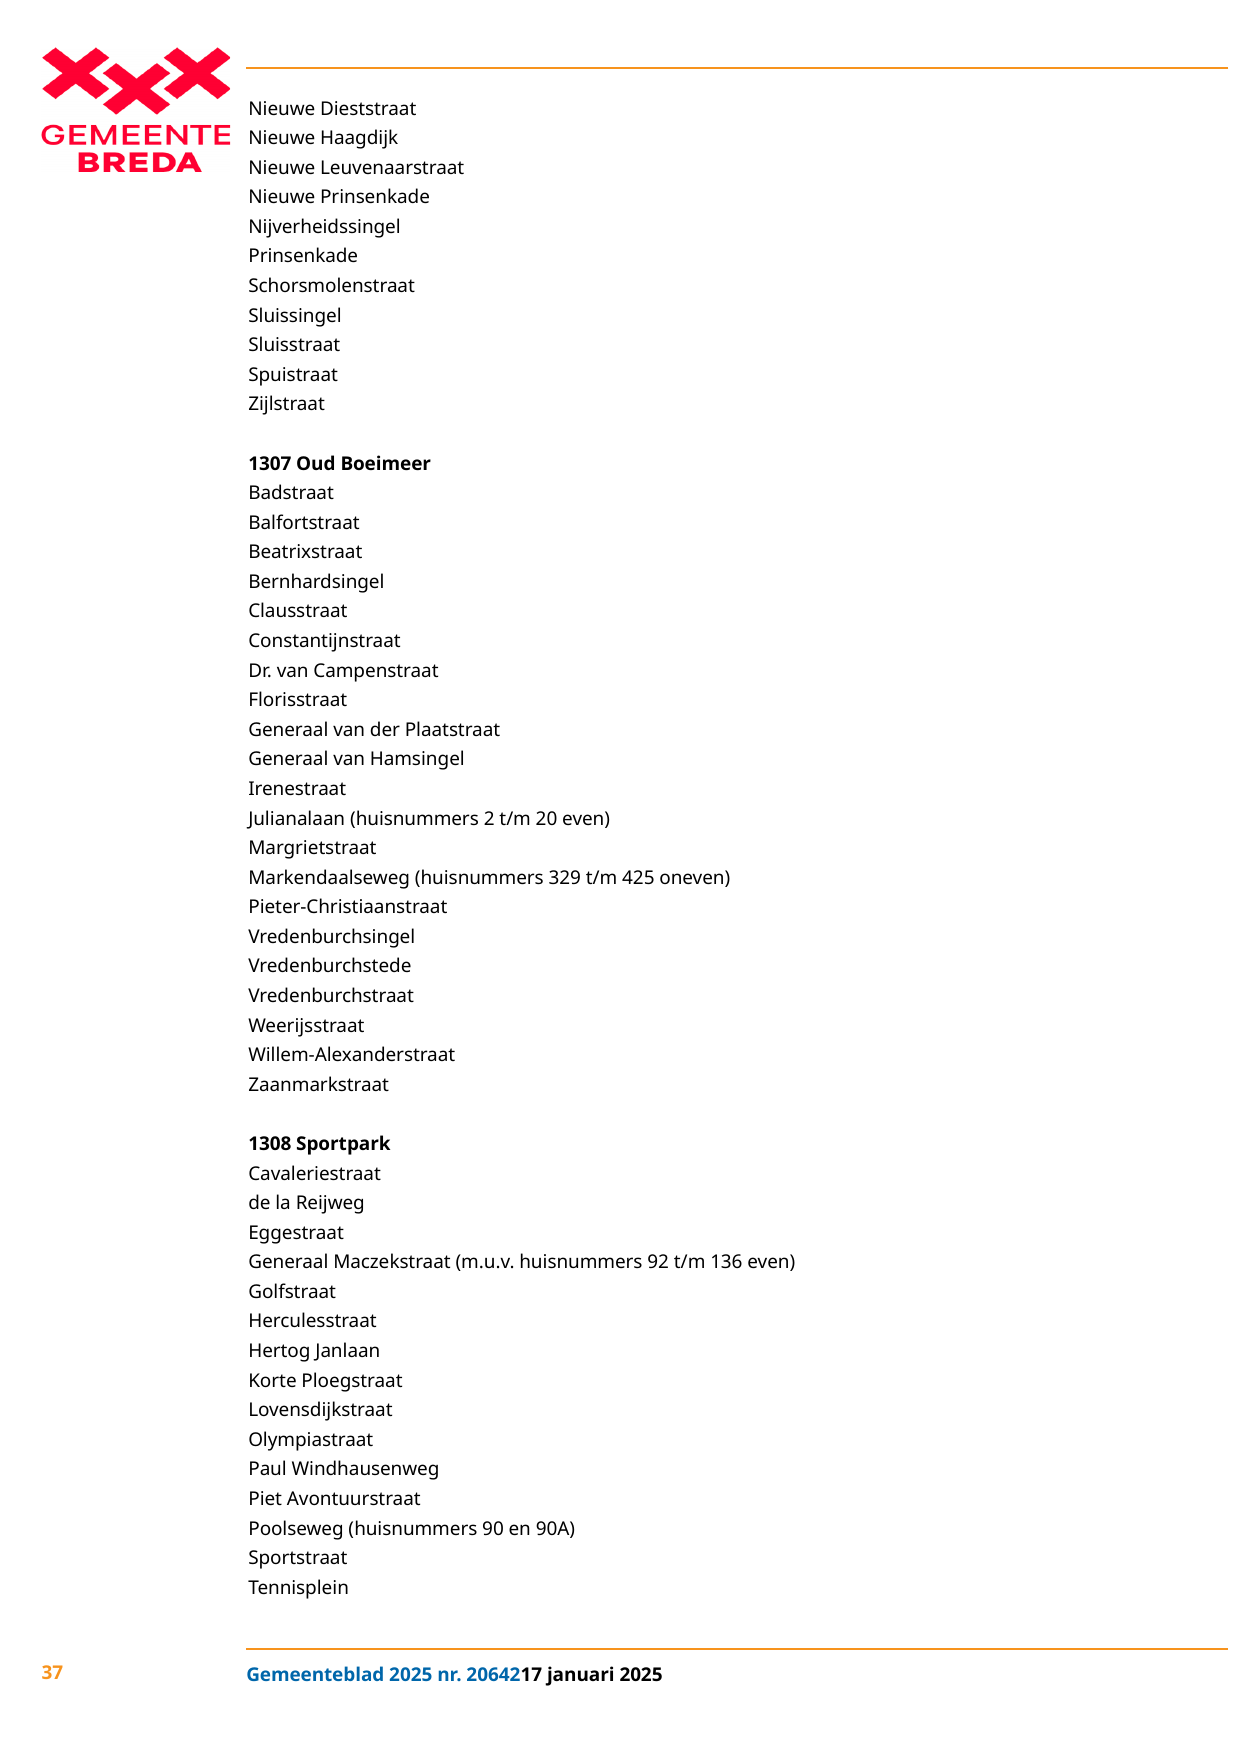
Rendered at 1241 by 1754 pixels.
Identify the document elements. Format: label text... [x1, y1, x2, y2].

text Sluissingel [248, 302, 1152, 328]
text Piet Avontuurstraat [248, 1485, 1152, 1511]
picture [41, 47, 231, 172]
text Sluisstraat [248, 331, 1152, 357]
text Vredenburchstraat [248, 982, 1152, 1008]
text Beatrixstraat [248, 538, 1152, 564]
text Hertog Janlaan [248, 1337, 1152, 1363]
text Clausstraat [248, 598, 1152, 623]
text Schorsmolenstraat [248, 272, 1152, 298]
text Cavaleriestraat [248, 1160, 1152, 1186]
text Lovensdijkstraat [248, 1396, 1152, 1422]
text Zijlstraat [248, 391, 1152, 416]
text Olympiastraat [248, 1426, 1152, 1452]
text Nieuwe Haagdijk [248, 124, 1152, 150]
text Pieter-Christiaanstraat [248, 893, 1152, 919]
text Nieuwe Prinsenkade [248, 183, 1152, 209]
text Golfstraat [248, 1278, 1152, 1304]
text Generaal van der Plaatstraat [248, 716, 1152, 742]
text Korte Ploegstraat [248, 1367, 1152, 1393]
text Tennisplein [248, 1574, 1152, 1600]
text Vredenburchstede [248, 953, 1152, 978]
text Eggestraat [248, 1219, 1152, 1245]
text Generaal van Hamsingel [248, 746, 1152, 771]
text Balfortstraat [248, 509, 1152, 535]
text Julianalaan (huisnummers 2 t/m 20 even) [248, 805, 1152, 831]
text Florisstraat [248, 686, 1152, 712]
text Nieuwe Leuvenaarstraat [248, 154, 1152, 180]
text Dr. van Campenstraat [248, 657, 1152, 683]
text Bernhardsingel [248, 568, 1152, 594]
text Markendaalseweg (huisnummers 329 t/m 425 oneven) [248, 864, 1152, 890]
text Vredenburchsingel [248, 923, 1152, 949]
text Zaanmarkstraat [248, 1071, 1152, 1097]
text Spuistraat [248, 361, 1152, 387]
text Weerijsstraat [248, 1012, 1152, 1038]
text Badstraat [248, 479, 1152, 505]
text 1307 Oud Boeimeer [248, 450, 1152, 476]
text Nijverheidssingel [248, 213, 1152, 239]
text 1308 Sportpark [248, 1130, 1152, 1156]
text Irenestraat [248, 775, 1152, 801]
text Herculesstraat [248, 1308, 1152, 1333]
text Generaal Maczekstraat (m.u.v. huisnummers 92 t/m 136 even) [248, 1248, 1152, 1274]
text Prinsenkade [248, 243, 1152, 268]
text Nieuwe Dieststraat [248, 95, 1152, 121]
text Willem-Alexanderstraat [248, 1041, 1152, 1067]
text de la Reijweg [248, 1189, 1152, 1215]
text Margrietstraat [248, 834, 1152, 860]
text Paul Windhausenweg [248, 1456, 1152, 1481]
text Poolseweg (huisnummers 90 en 90A) [248, 1515, 1152, 1541]
text Sportstraat [248, 1544, 1152, 1570]
text Constantijnstraat [248, 627, 1152, 653]
